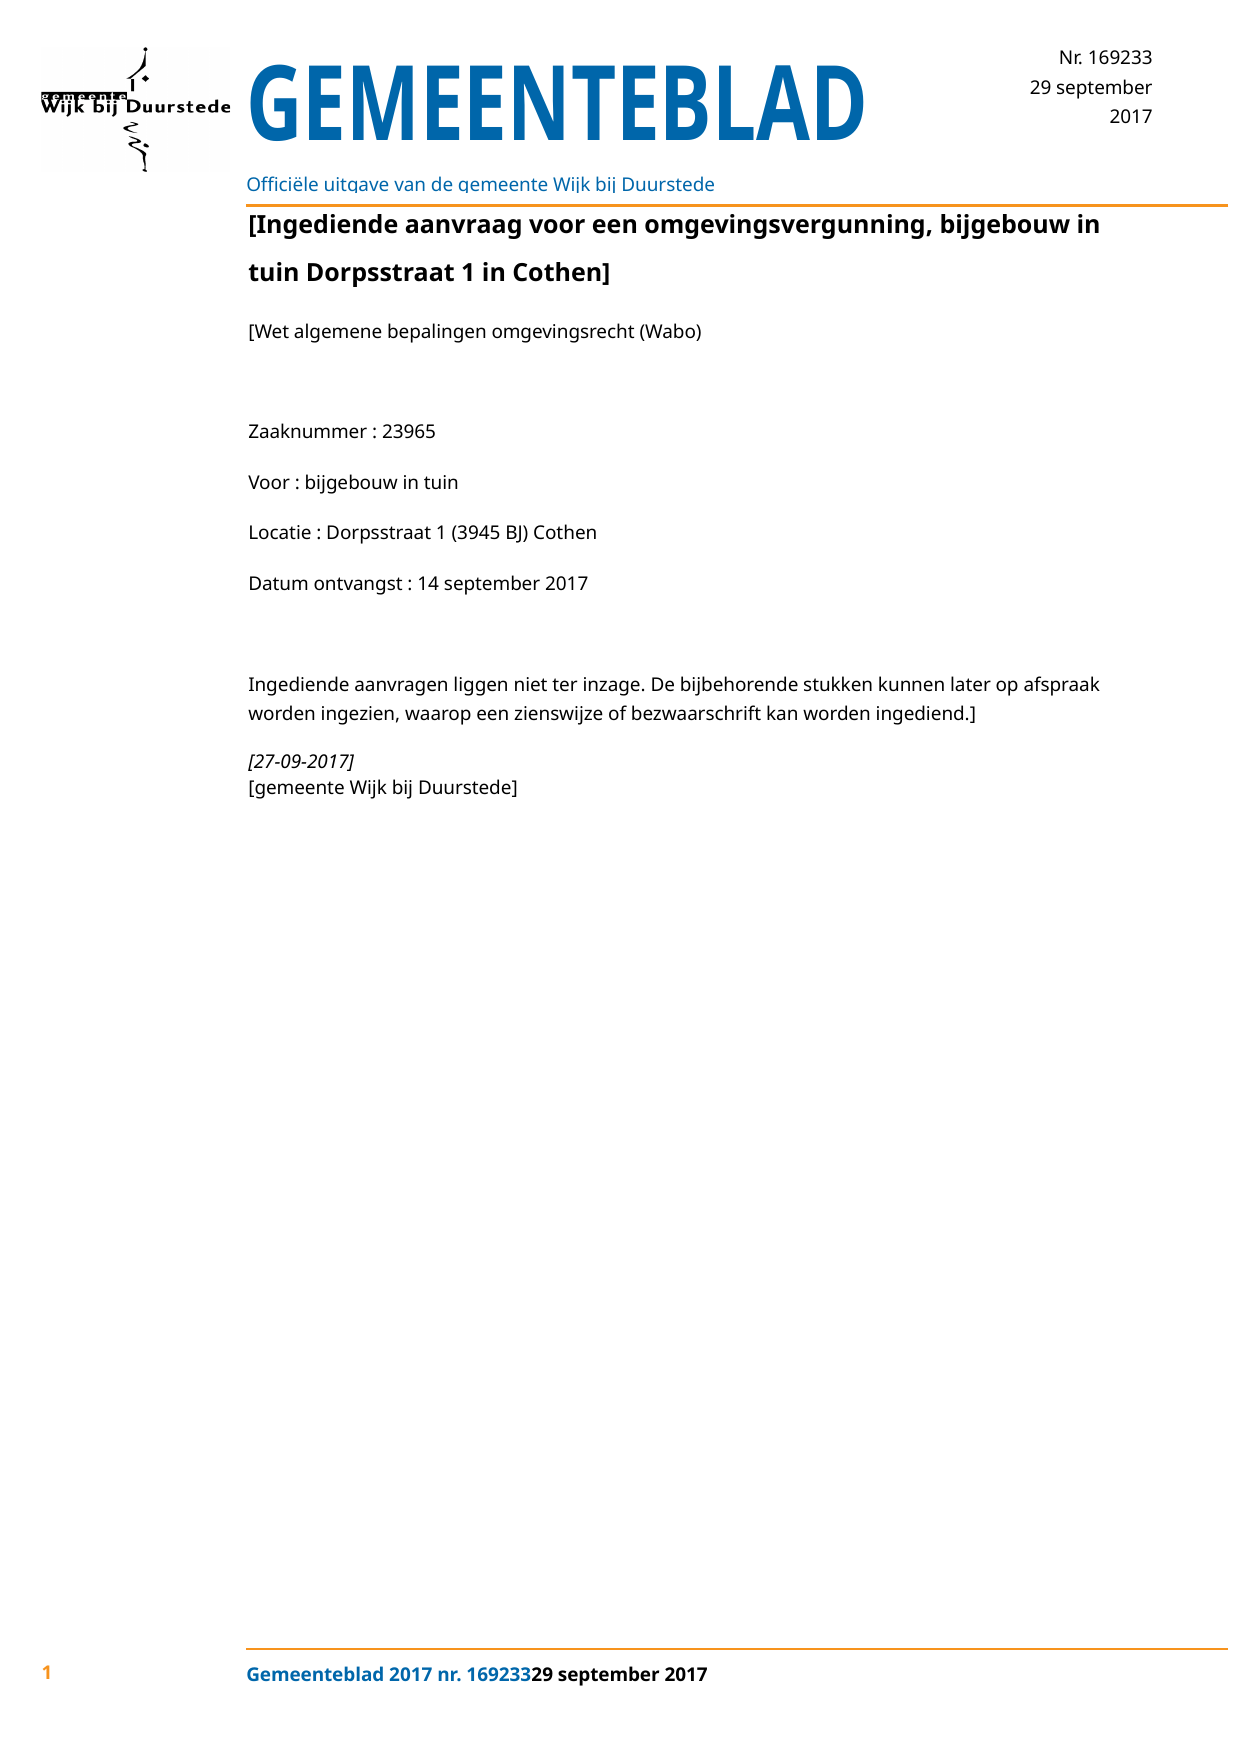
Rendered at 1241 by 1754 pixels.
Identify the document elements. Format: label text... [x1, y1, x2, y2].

picture [41, 47, 231, 172]
text [gemeente Wijk bij Duurstede] [248, 774, 1152, 800]
text Voor : bijgebouw in tuin [248, 469, 1152, 495]
text Datum ontvangst : 14 september 2017 [248, 570, 1152, 596]
text [Wet algemene bepalingen omgevingsrecht (Wabo) [248, 318, 1152, 344]
text Zaaknummer : 23965 [248, 419, 1152, 444]
text Ingediende aanvragen liggen niet ter inzage. De bijbehorende stukken kunnen later op afspraak worden ingezien, waarop een zienswijze of bezwaarschrift kan worden ingediend.] [248, 671, 1152, 726]
text [27-09-2017] [248, 748, 1152, 774]
text Locatie : Dorpsstraat 1 (3945 BJ) Cothen [248, 519, 1152, 545]
text [Ingediende aanvraag voor een omgevingsvergunning, bijgebouw in tuin Dorpsstraat 1 in Cothen] [248, 207, 1152, 288]
